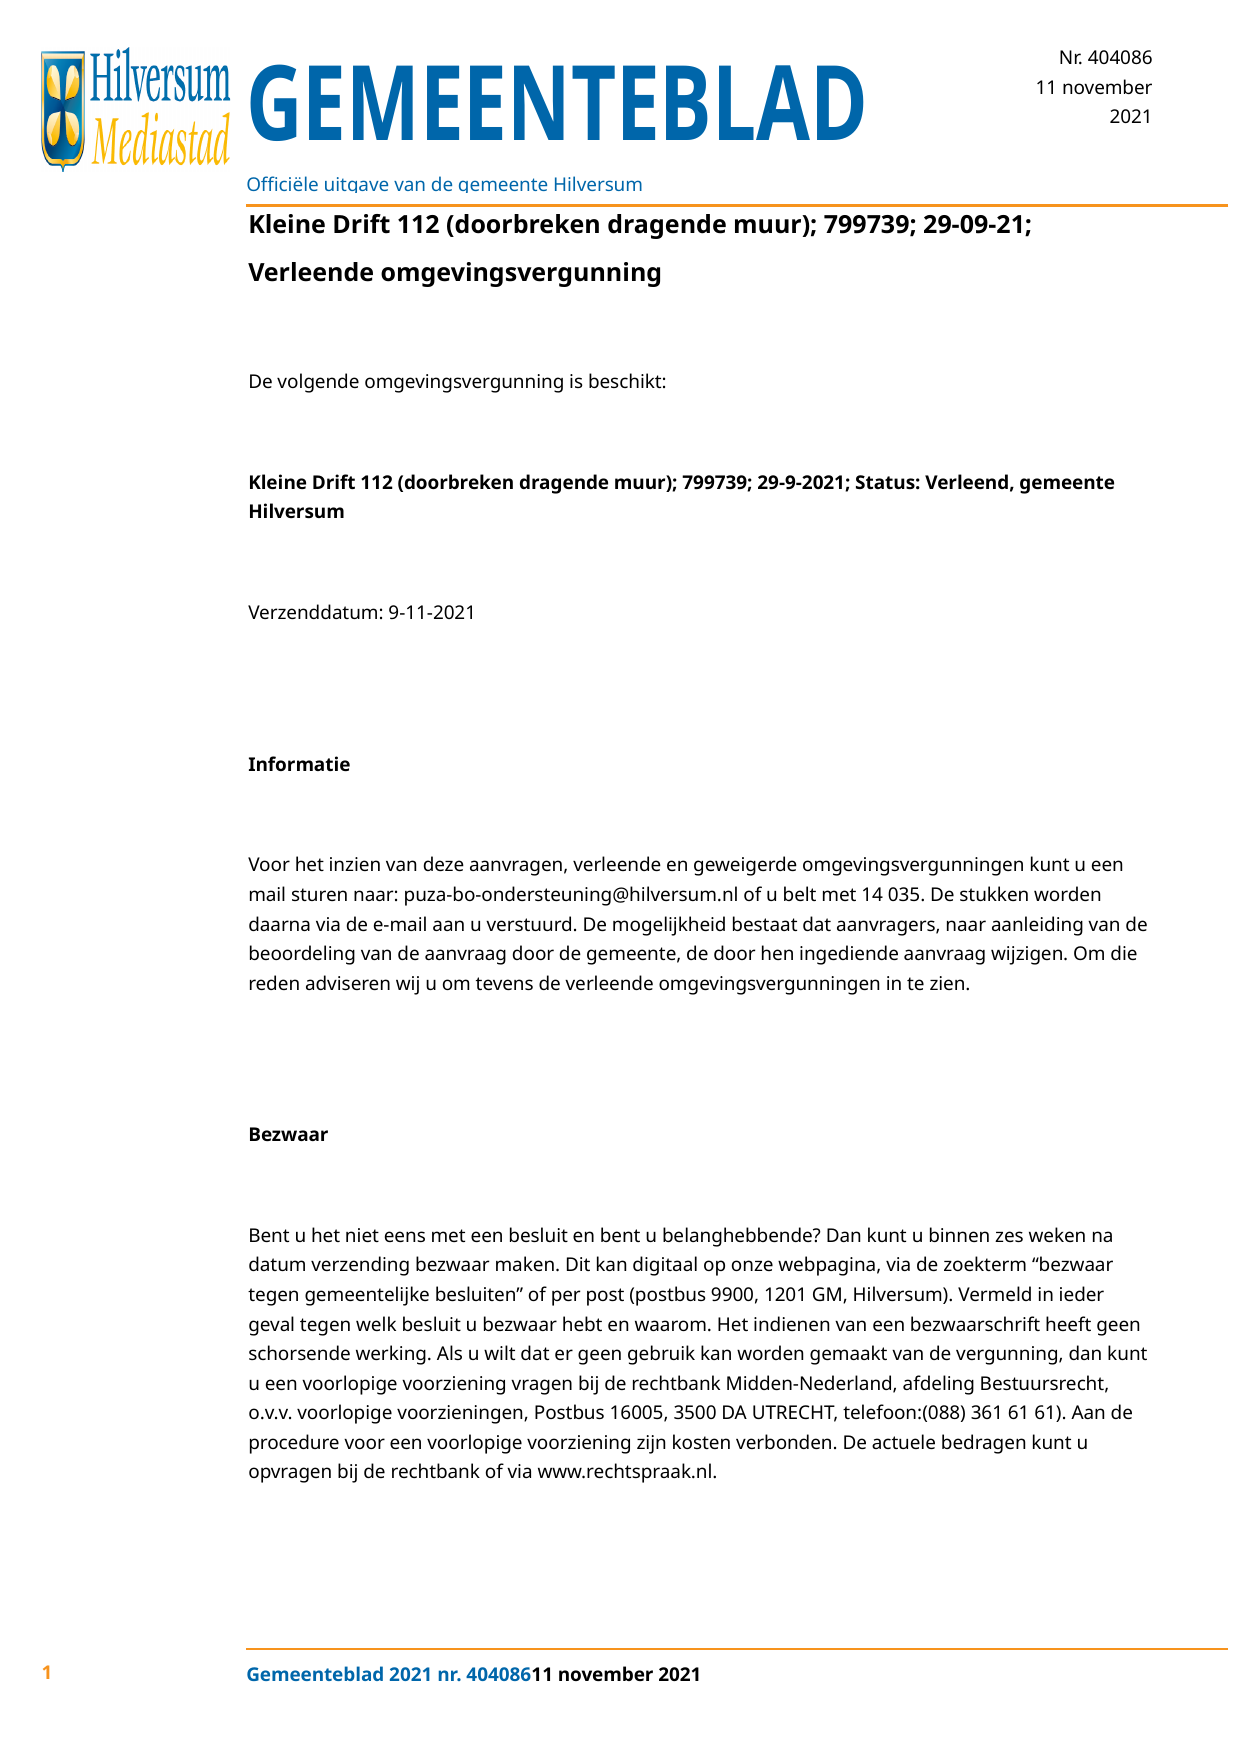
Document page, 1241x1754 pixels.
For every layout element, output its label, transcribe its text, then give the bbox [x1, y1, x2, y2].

text De volgende omgevingsvergunning is beschikt: [248, 368, 1152, 394]
text Verzenddatum: 9-11-2021 [248, 599, 1152, 625]
text Bezwaar [248, 1121, 1152, 1147]
text Bent u het niet eens met een besluit en bent u belanghebbende? Dan kunt u binnen zes weken na datum verzending bezwaar maken. Dit kan digitaal op onze webpagina, via de zoekterm “bezwaar tegen gemeentelijke besluiten” of per post (postbus 9900, 1201 GM, Hilversum). Vermeld in ieder geval tegen welk besluit u bezwaar hebt en waarom. Het indienen van een bezwaarschrift heeft geen schorsende werking. Als u wilt dat er geen gebruik kan worden gemaakt van de vergunning, dan kunt u een voorlopige voorziening vragen bij de rechtbank Midden-Nederland, afdeling Bestuursrecht, o.v.v. voorlopige voorzieningen, Postbus 16005, 3500 DA UTRECHT, telefoon:(088) 361 61 61). Aan de procedure voor een voorlopige voorziening zijn kosten verbonden. De actuele bedragen kunt u opvragen bij de rechtbank of via www.rechtspraak.nl. [248, 1222, 1152, 1484]
text Voor het inzien van deze aanvragen, verleende en geweigerde omgevingsvergunningen kunt u een mail sturen naar: puza-bo-ondersteuning@hilversum.nl of u belt met 14 035. De stukken worden daarna via de e-mail aan u verstuurd. De mogelijkheid bestaat dat aanvragers, naar aanleiding van de beoordeling van de aanvraag door de gemeente, de door hen ingediende aanvraag wijzigen. Om die reden adviseren wij u om tevens de verleende omgevingsvergunningen in te zien. [248, 852, 1152, 996]
text Kleine Drift 112 (doorbreken dragende muur); 799739; 29-9-2021; Status: Verleend, gemeente Hilversum [248, 469, 1152, 524]
picture [41, 47, 231, 172]
text Kleine Drift 112 (doorbreken dragende muur); 799739; 29-09-21; Verleende omgevingsvergunning [248, 207, 1152, 288]
text Informatie [248, 751, 1152, 777]
